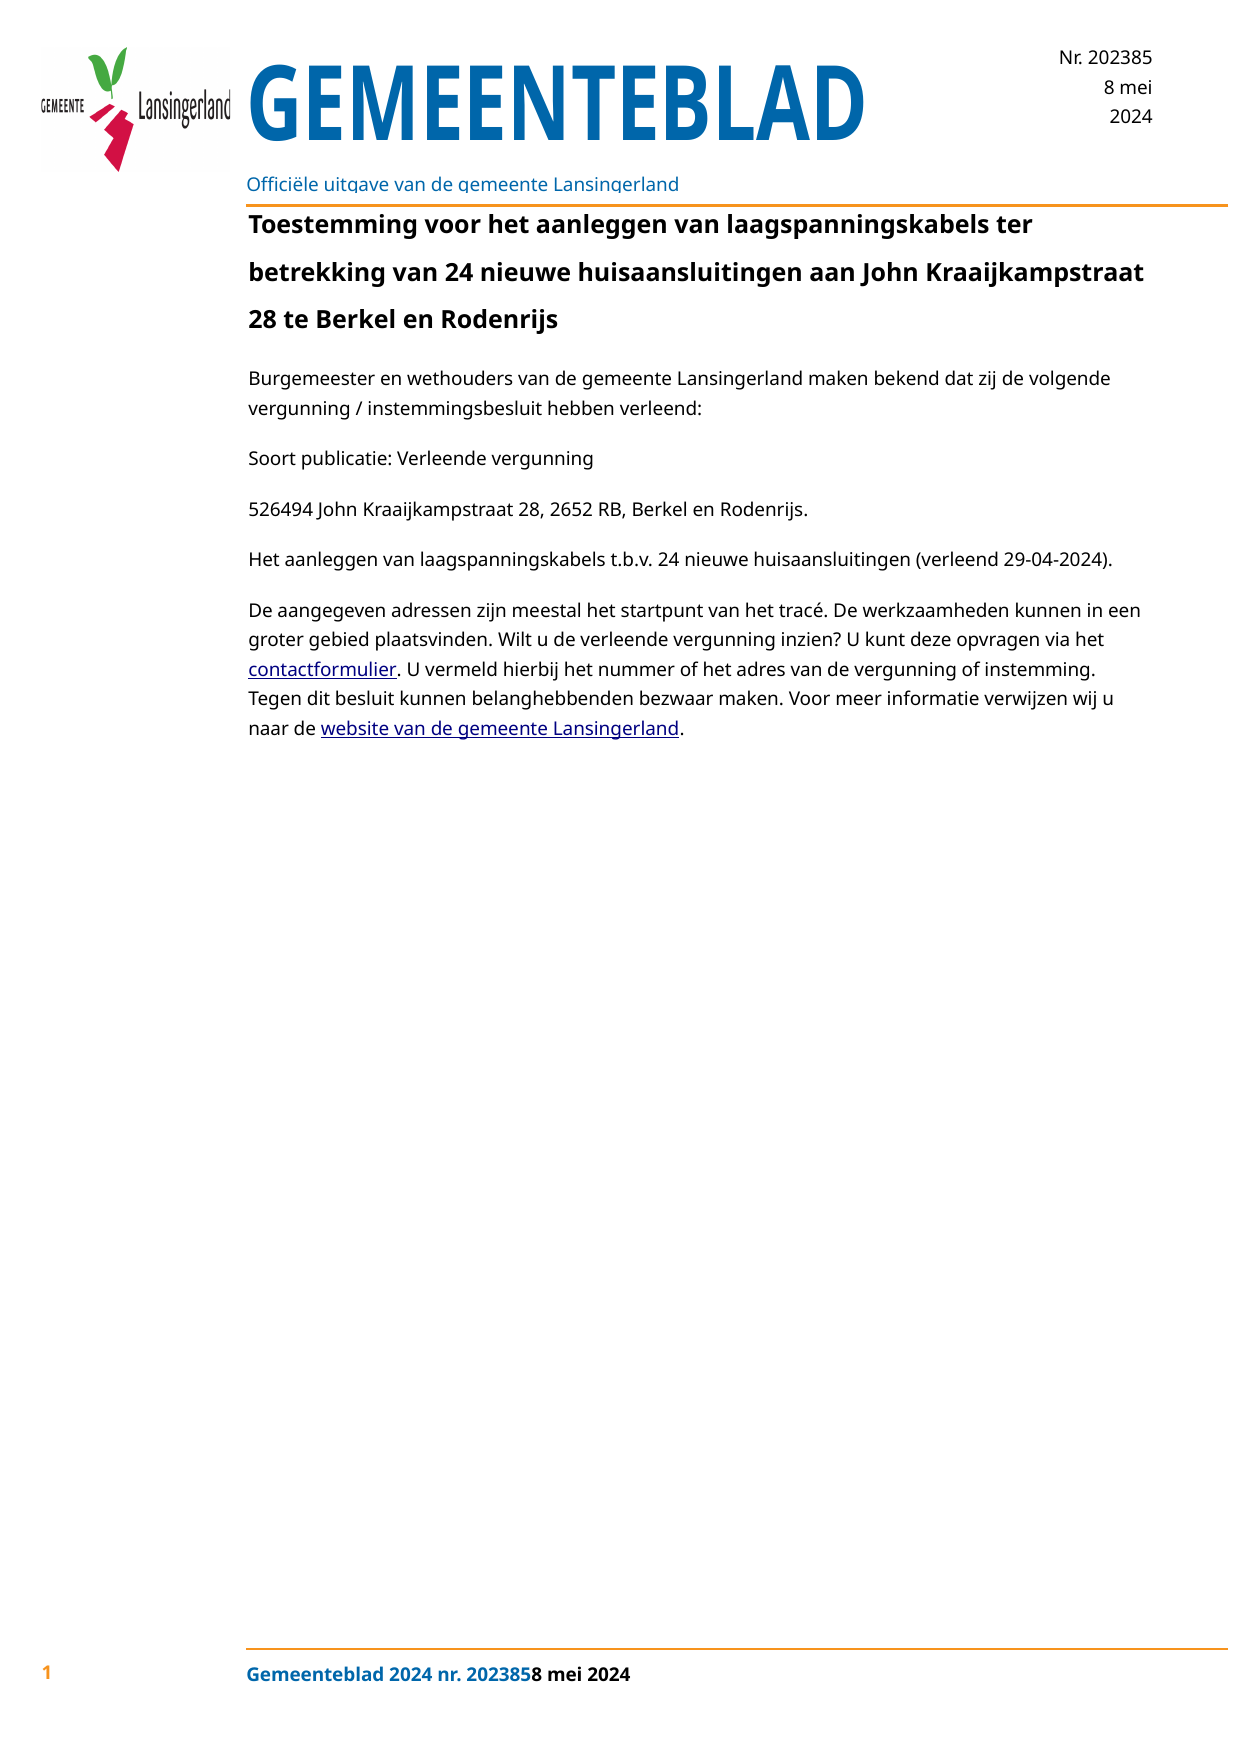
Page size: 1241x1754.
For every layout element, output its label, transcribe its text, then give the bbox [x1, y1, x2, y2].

text Soort publicatie: Verleende vergunning [248, 446, 1152, 471]
text Toestemming voor het aanleggen van laagspanningskabels ter betrekking van 24 nieuwe huisaansluitingen aan John Kraaijkampstraat 28 te Berkel en Rodenrijs [248, 207, 1152, 336]
text Het aanleggen van laagspanningskabels t.b.v. 24 nieuwe huisaansluitingen (verleend 29-04-2024). [248, 546, 1152, 572]
text 526494 John Kraaijkampstraat 28, 2652 RB, Berkel en Rodenrijs. [248, 496, 1152, 522]
text Burgemeester en wethouders van de gemeente Lansingerland maken bekend dat zij de volgende vergunning / instemmingsbesluit hebben verleend: [248, 366, 1152, 421]
picture [41, 47, 231, 172]
text De aangegeven adressen zijn meestal het startpunt van het tracé. De werkzaamheden kunnen in een groter gebied plaatsvinden. Wilt u de verleende vergunning inzien? U kunt deze opvragen via het contactformulier. U vermeld hierbij het nummer of het adres van de vergunning of instemming. Tegen dit besluit kunnen belanghebbenden bezwaar maken. Voor meer informatie verwijzen wij u naar de website van de gemeente Lansingerland. [248, 597, 1152, 741]
